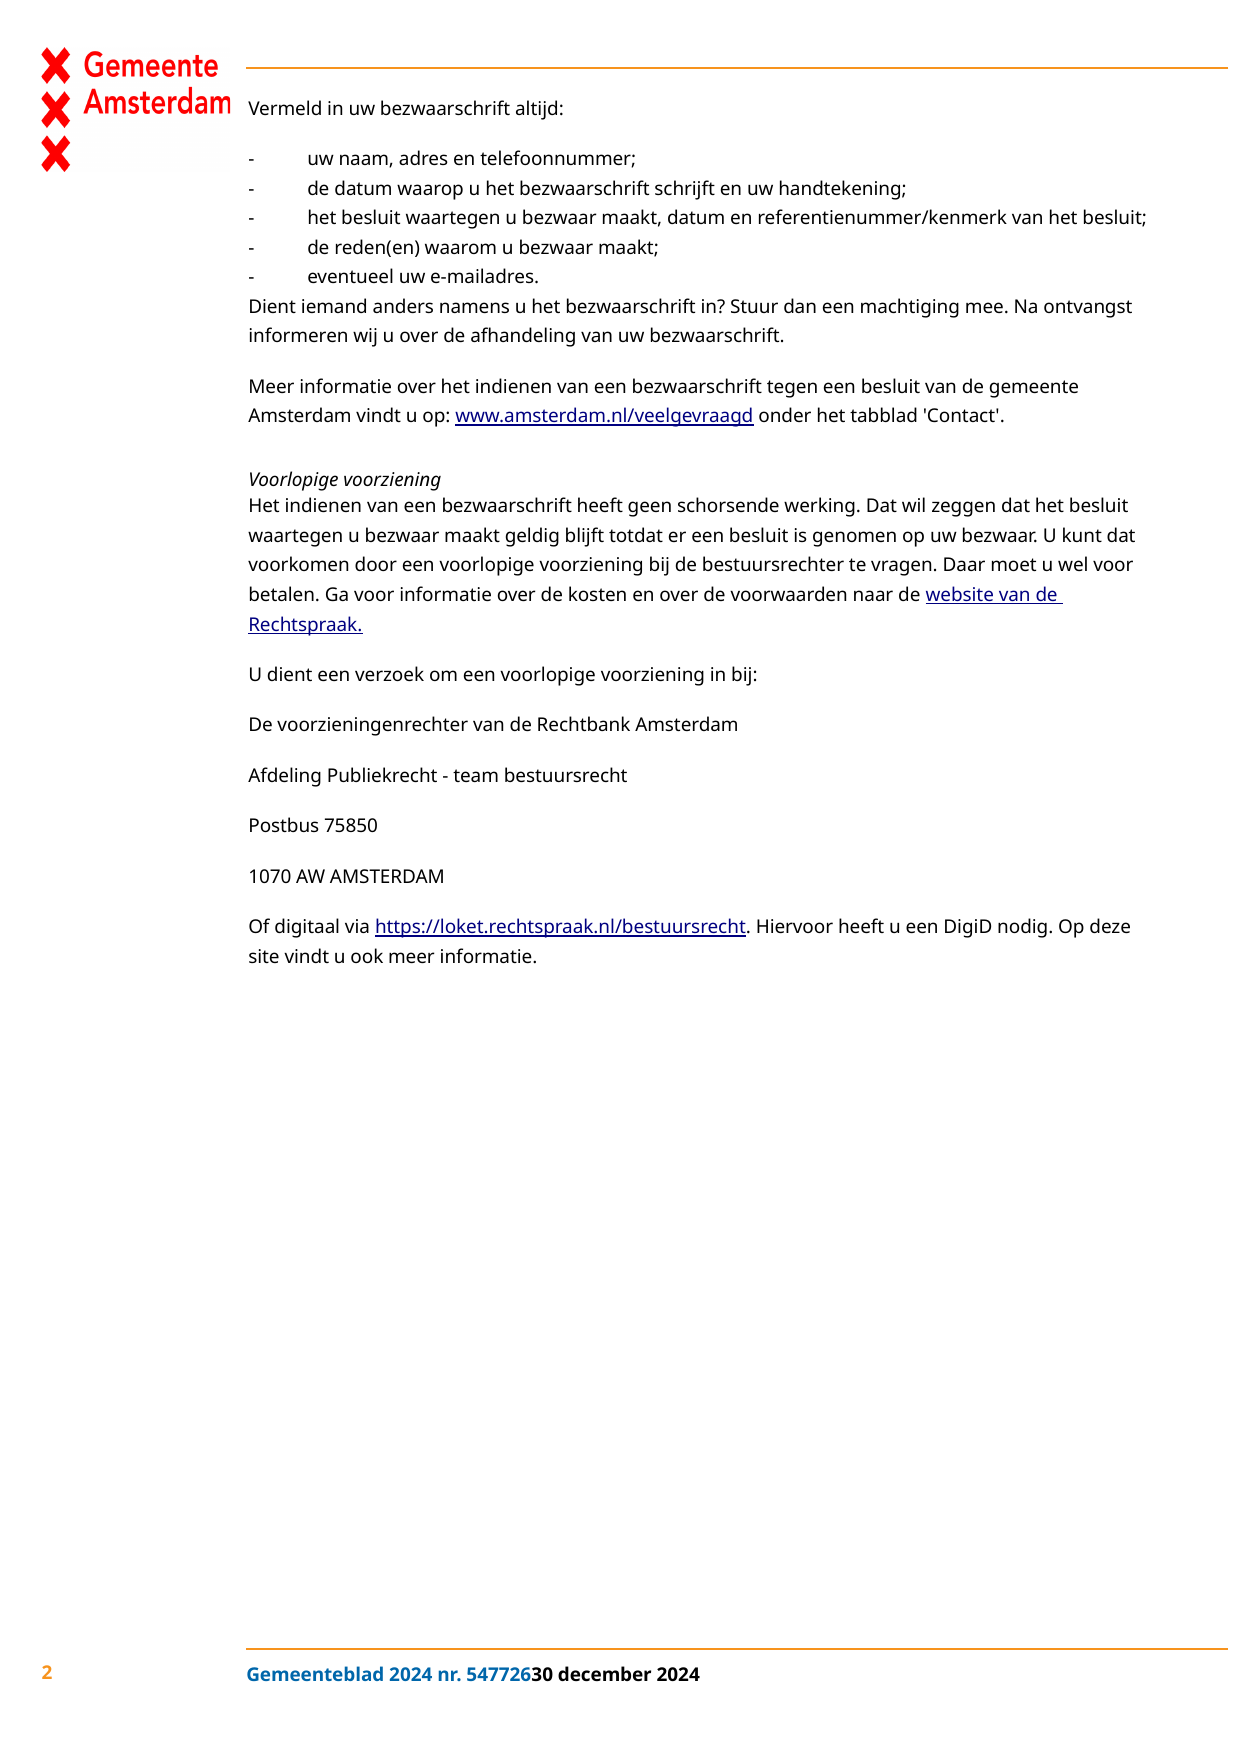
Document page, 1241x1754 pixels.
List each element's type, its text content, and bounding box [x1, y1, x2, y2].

list de reden(en) waarom u bezwaar maakt; [248, 234, 1152, 260]
list uw naam, adres en telefoonnummer; [248, 145, 1152, 171]
text Vermeld in uw bezwaarschrift altijd: [248, 95, 1152, 121]
text Afdeling Publiekrecht - team bestuursrecht [248, 762, 1152, 788]
text Het indienen van een bezwaarschrift heeft geen schorsende werking. Dat wil zeggen dat het besluit waartegen u bezwaar maakt geldig blijft totdat er een besluit is genomen op uw bezwaar. U kunt dat voorkomen door een voorlopige voorziening bij de bestuursrechter te vragen. Daar moet u wel voor betalen. Ga voor informatie over de kosten en over de voorwaarden naar de website van de Rechtspraak. [248, 492, 1152, 636]
text Meer informatie over het indienen van een bezwaarschrift tegen een besluit van de gemeente Amsterdam vindt u op: www.amsterdam.nl/veelgevraagd onder het tabblad 'Contact'. [248, 373, 1152, 428]
picture [41, 47, 231, 172]
text Of digitaal via https://loket.rechtspraak.nl/bestuursrecht. Hiervoor heeft u een DigiD nodig. Op deze site vindt u ook meer informatie. [248, 913, 1152, 968]
text Voorlopige voorziening [248, 467, 1152, 492]
list de datum waarop u het bezwaarschrift schrijft en uw handtekening; [248, 175, 1152, 201]
text U dient een verzoek om een voorlopige voorziening in bij: [248, 661, 1152, 687]
text Dient iemand anders namens u het bezwaarschrift in? Stuur dan een machtiging mee. Na ontvangst informeren wij u over de afhandeling van uw bezwaarschrift. [248, 293, 1152, 348]
list het besluit waartegen u bezwaar maakt, datum en referentienummer/kenmerk van het besluit; [248, 204, 1152, 230]
list eventueel uw e-mailadres. [248, 263, 1152, 289]
text De voorzieningenrechter van de Rechtbank Amsterdam [248, 712, 1152, 737]
text Postbus 75850 [248, 812, 1152, 838]
text 1070 AW AMSTERDAM [248, 863, 1152, 888]
